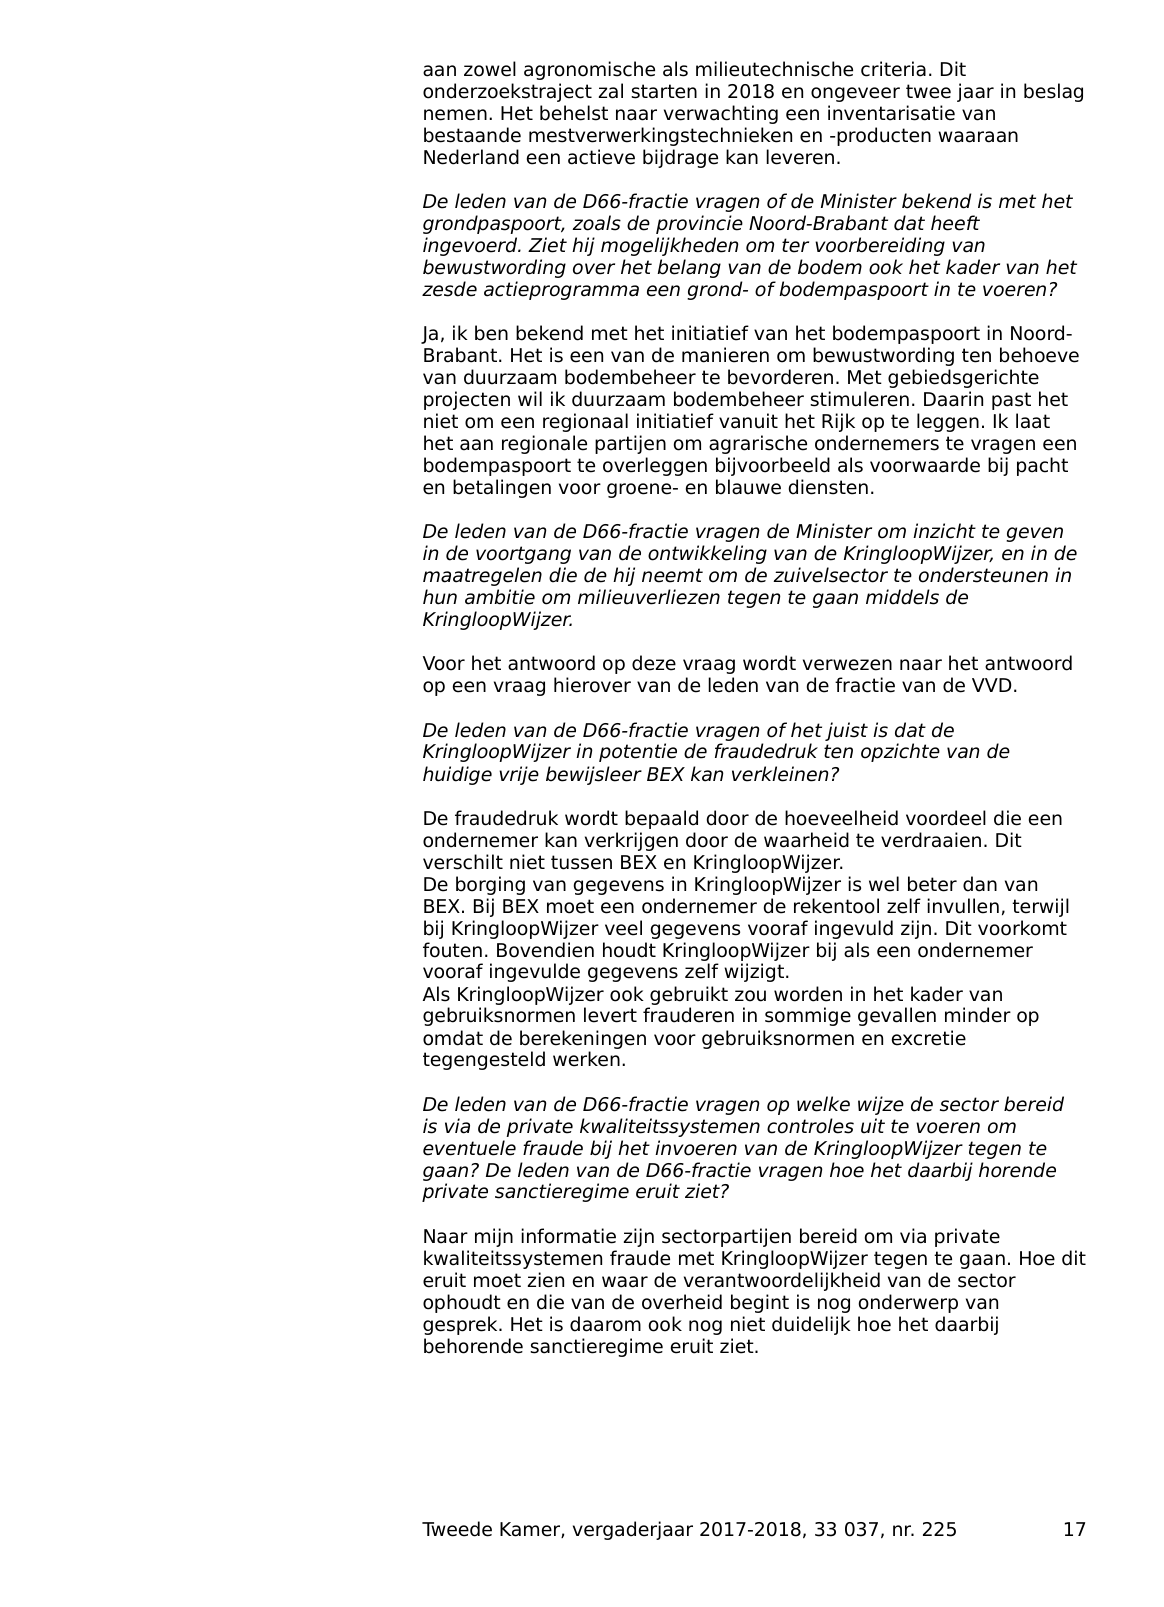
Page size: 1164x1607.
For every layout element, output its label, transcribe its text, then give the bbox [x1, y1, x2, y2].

text De leden van de D66-fractie vragen of het juist is dat de KringloopWijzer in potentie de fraudedruk ten opzichte van de huidige vrije bewijsleer BEX kan verkleinen? [422, 719, 1087, 785]
text Als KringloopWijzer ook gebruikt zou worden in het kader van gebruiksnormen levert frauderen in sommige gevallen minder op omdat de berekeningen voor gebruiksnormen en excretie tegengesteld werken. [422, 983, 1087, 1071]
text aan zowel agronomische als milieutechnische criteria. Dit onderzoekstraject zal starten in 2018 en ongeveer twee jaar in beslag nemen. Het behelst naar verwachting een inventarisatie van bestaande mestverwerkingstechnieken en -producten waaraan Nederland een actieve bijdrage kan leveren. [422, 59, 1087, 169]
text Ja, ik ben bekend met het initiatief van het bodempaspoort in Noord-Brabant. Het is een van de manieren om bewustwording ten behoeve van duurzaam bodembeheer te bevorderen. Met gebiedsgerichte projecten wil ik duurzaam bodembeheer stimuleren. Daarin past het niet om een regionaal initiatief vanuit het Rijk op te leggen. Ik laat het aan regionale partijen om agrarische ondernemers te vragen een bodempaspoort te overleggen bijvoorbeeld als voorwaarde bij pacht en betalingen voor groene- en blauwe diensten. [422, 323, 1087, 499]
text De leden van de D66-fractie vragen op welke wijze de sector bereid is via de private kwaliteitssystemen controles uit te voeren om eventuele fraude bij het invoeren van de KringloopWijzer tegen te gaan? De leden van de D66-fractie vragen hoe het daarbij horende private sanctieregime eruit ziet? [422, 1093, 1087, 1203]
text Voor het antwoord op deze vraag wordt verwezen naar het antwoord op een vraag hierover van de leden van de fractie van de VVD. [422, 653, 1087, 697]
text De fraudedruk wordt bepaald door de hoeveelheid voordeel die een ondernemer kan verkrijgen door de waarheid te verdraaien. Dit verschilt niet tussen BEX en KringloopWijzer. [422, 808, 1087, 873]
text De leden van de D66-fractie vragen of de Minister bekend is met het grondpaspoort, zoals de provincie Noord-Brabant dat heeft ingevoerd. Ziet hij mogelijkheden om ter voorbereiding van bewustwording over het belang van de bodem ook het kader van het zesde actieprogramma een grond- of bodempaspoort in te voeren? [422, 191, 1087, 301]
text Naar mijn informatie zijn sectorpartijen bereid om via private kwaliteitssystemen fraude met KringloopWijzer tegen te gaan. Hoe dit eruit moet zien en waar de verantwoordelijkheid van de sector ophoudt en die van de overheid begint is nog onderwerp van gesprek. Het is daarom ook nog niet duidelijk hoe het daarbij behorende sanctieregime eruit ziet. [422, 1226, 1087, 1357]
text De borging van gegevens in KringloopWijzer is wel beter dan van BEX. Bij BEX moet een ondernemer de rekentool zelf invullen, terwijl bij KringloopWijzer veel gegevens vooraf ingevuld zijn. Dit voorkomt fouten. Bovendien houdt KringloopWijzer bij als een ondernemer vooraf ingevulde gegevens zelf wijzigt. [422, 873, 1087, 983]
text De leden van de D66-fractie vragen de Minister om inzicht te geven in de voortgang van de ontwikkeling van de KringloopWijzer, en in de maatregelen die de hij neemt om de zuivelsector te ondersteunen in hun ambitie om milieuverliezen tegen te gaan middels de KringloopWijzer. [422, 521, 1087, 631]
